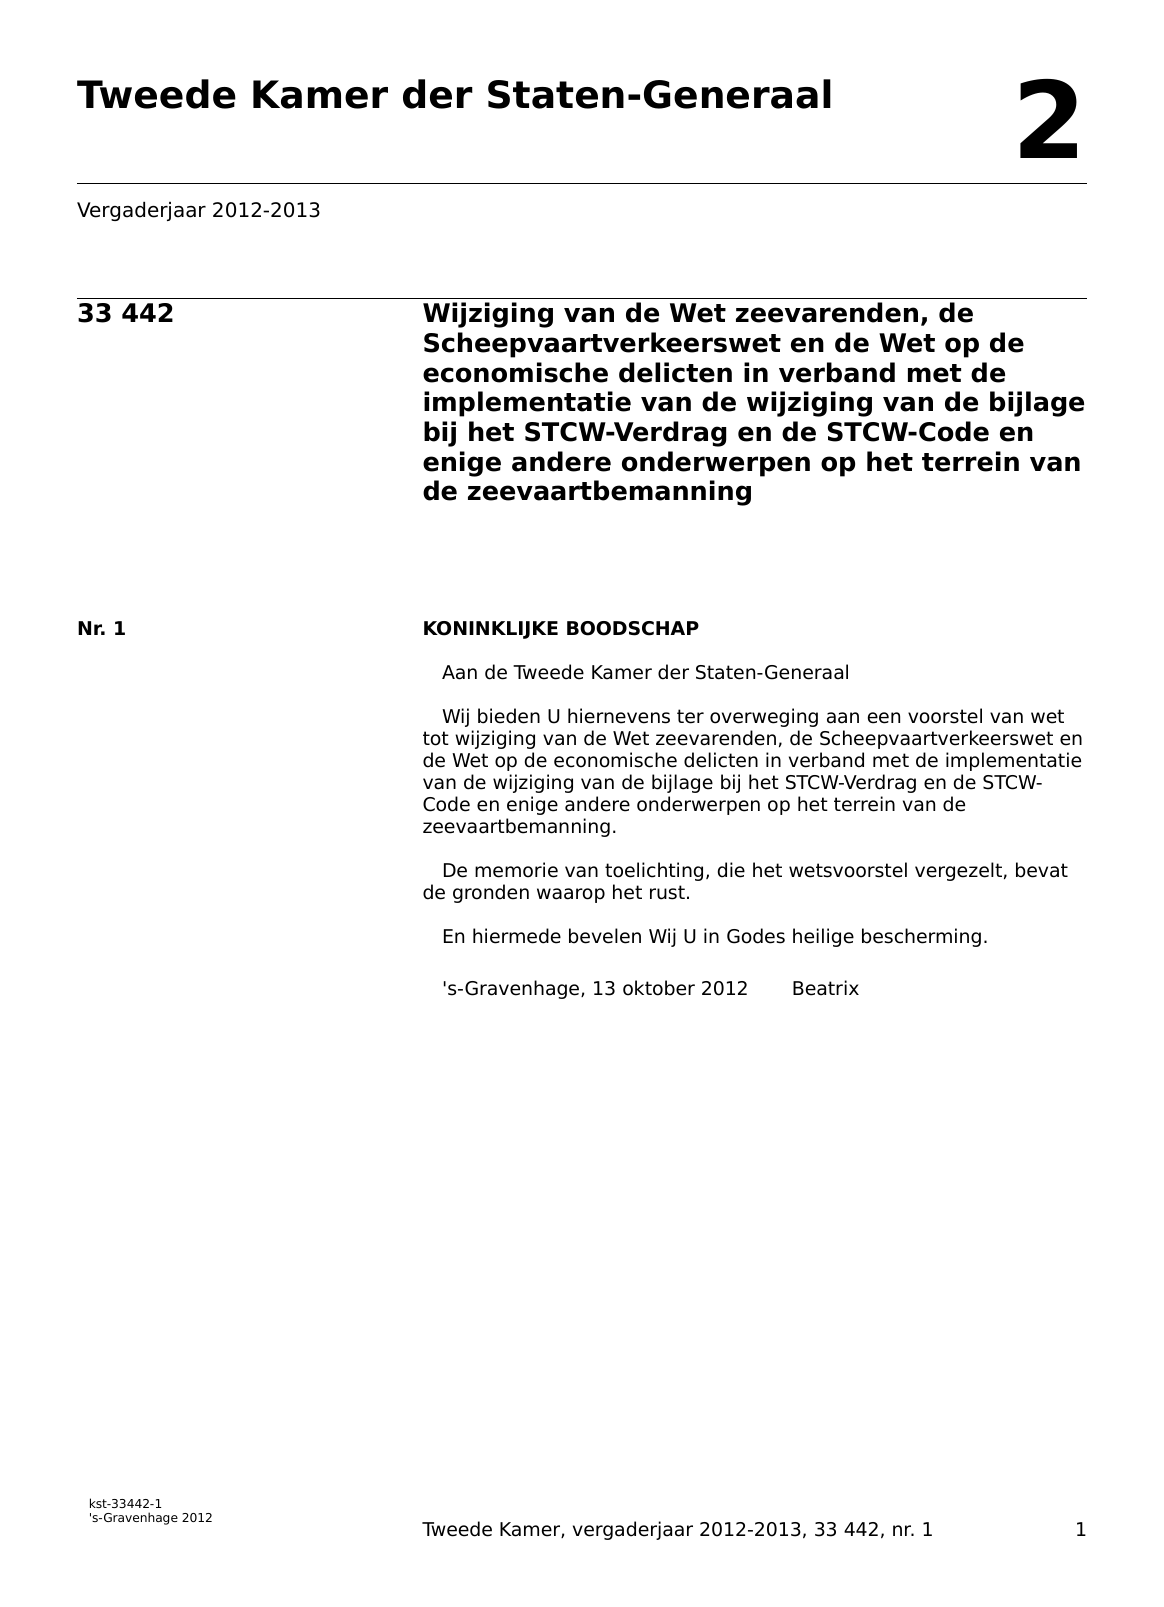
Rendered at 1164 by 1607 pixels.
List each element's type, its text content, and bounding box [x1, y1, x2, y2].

text 's-Gravenhage, 13 oktober 2012 Beatrix [422, 978, 1087, 1000]
text De memorie van toelichting, die het wetsvoorstel vergezelt, bevat de gronden waarop het rust. [422, 860, 1087, 904]
text Aan de Tweede Kamer der Staten-Generaal [422, 662, 1087, 684]
subtitle 33 442 Wijziging van de Wet zeevarenden, de Scheepvaartverkeerswet en de Wet op de economische delicten in verband met de implementatie van de wijziging van de bijlage bij het STCW-Verdrag en de STCW-Code en enige andere onderwerpen op het terrein van de zeevaartbemanning [77, 299, 1087, 507]
table_header Tweede Kamer der Staten-Generaal [77, 59, 886, 183]
subtitle Nr. 1 KONINKLIJKE BOODSCHAP [77, 618, 1087, 640]
text Wij bieden U hiernevens ter overweging aan een voorstel van wet tot wijziging van de Wet zeevarenden, de Scheepvaartverkeerswet en de Wet op de economische delicten in verband met de implementatie van de wijziging van de bijlage bij het STCW-Verdrag en de STCW-Code en enige andere onderwerpen op het terrein van de zeevaartbemanning. [422, 706, 1087, 838]
text 's-Gravenhage 2012 [88, 1511, 323, 1525]
table_header 2 [886, 59, 1087, 183]
text En hiermede bevelen Wij U in Godes heilige bescherming. [422, 926, 1087, 948]
table_cell Vergaderjaar 2012-2013 [77, 184, 1087, 298]
text kst-33442-1 [88, 1497, 323, 1511]
